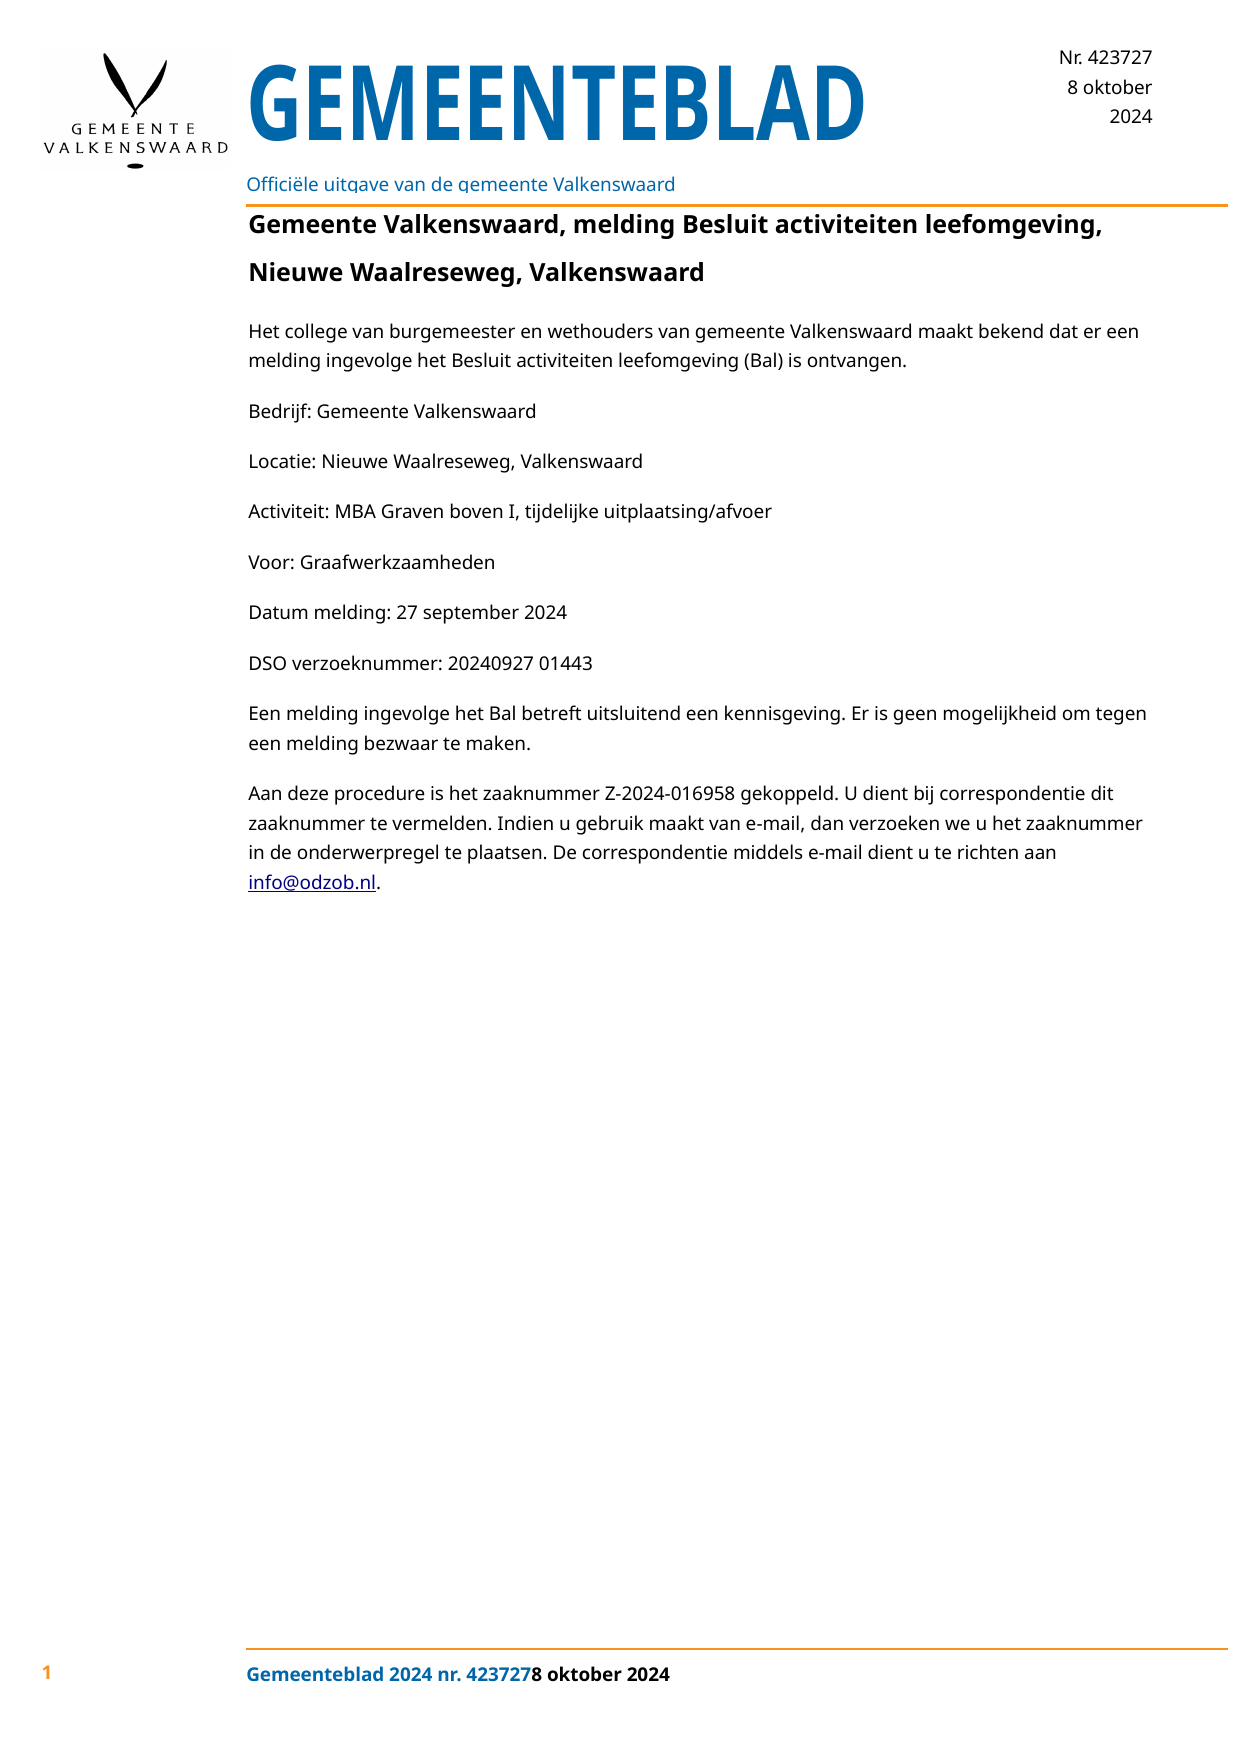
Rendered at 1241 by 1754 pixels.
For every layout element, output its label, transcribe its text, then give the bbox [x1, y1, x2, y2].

text Voor: Graafwerkzaamheden [248, 549, 1152, 575]
text Datum melding: 27 september 2024 [248, 599, 1152, 625]
picture [41, 47, 231, 172]
text Een melding ingevolge het Bal betreft uitsluitend een kennisgeving. Er is geen mogelijkheid om tegen een melding bezwaar te maken. [248, 700, 1152, 756]
text Activiteit: MBA Graven boven I, tijdelijke uitplaatsing/afvoer [248, 499, 1152, 524]
text Het college van burgemeester en wethouders van gemeente Valkenswaard maakt bekend dat er een melding ingevolge het Besluit activiteiten leefomgeving (Bal) is ontvangen. [248, 318, 1152, 373]
text Bedrijf: Gemeente Valkenswaard [248, 398, 1152, 424]
text Gemeente Valkenswaard, melding Besluit activiteiten leefomgeving, Nieuwe Waalreseweg, Valkenswaard [248, 207, 1152, 288]
text DSO verzoeknummer: 20240927 01443 [248, 650, 1152, 676]
text Aan deze procedure is het zaaknummer Z-2024-016958 gekoppeld. U dient bij correspondentie dit zaaknummer te vermelden. Indien u gebruik maakt van e-mail, dan verzoeken we u het zaaknummer in de onderwerpregel te plaatsen. De correspondentie middels e-mail dient u te richten aan info@odzob.nl. [248, 780, 1152, 895]
text Locatie: Nieuwe Waalreseweg, Valkenswaard [248, 448, 1152, 474]
